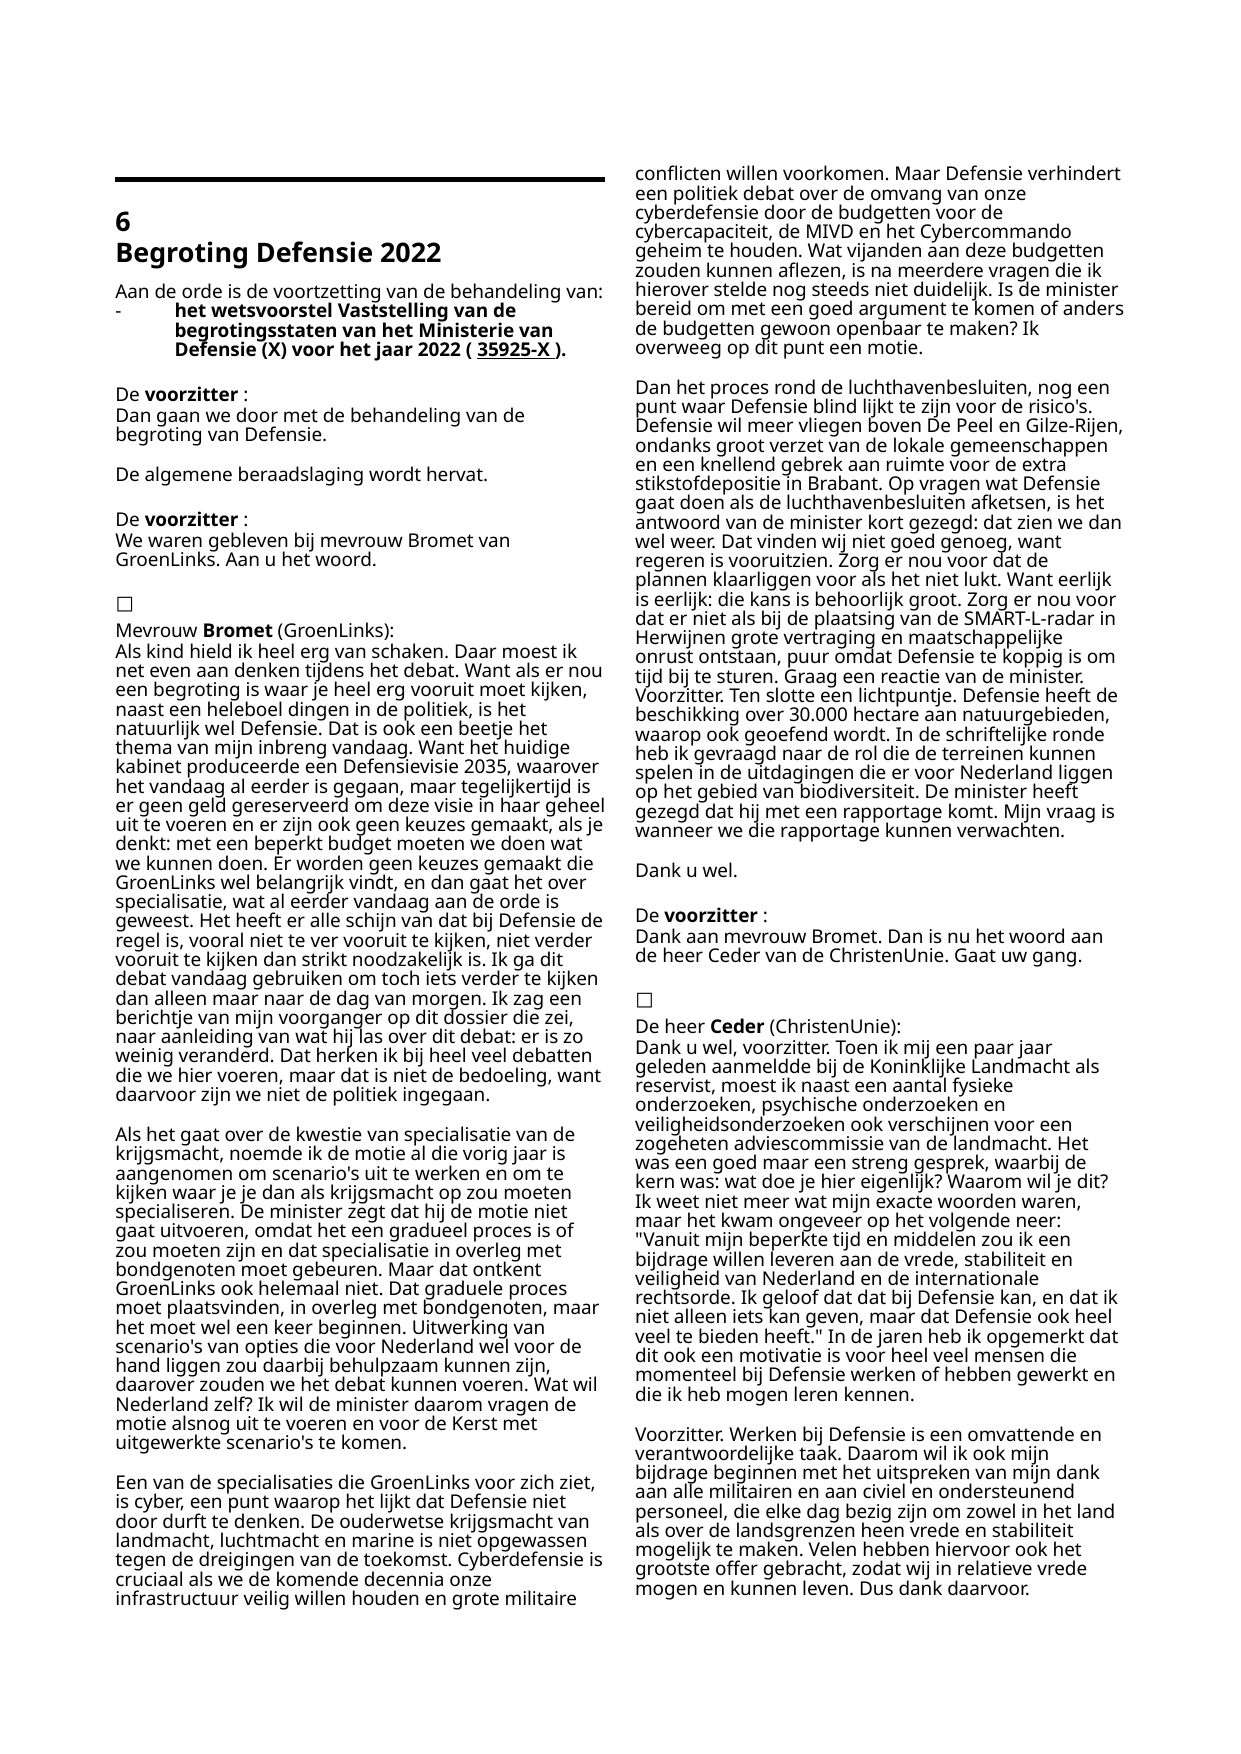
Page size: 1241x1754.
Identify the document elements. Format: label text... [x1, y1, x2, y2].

text De algemene beraadslaging wordt hervat. [115, 466, 605, 485]
text Een van de specialisaties die GroenLinks voor zich ziet, is cyber, een punt waarop het lijkt dat Defensie niet door durft te denken. De ouderwetse krijgsmacht van landmacht, luchtmacht en marine is niet opgewassen tegen de dreigingen van de toekomst. Cyberdefensie is cruciaal als we de komende decennia onze infrastructuur veilig willen houden en grote militaire [115, 1474, 605, 1609]
text De heer Ceder (ChristenUnie): [635, 1013, 1125, 1039]
list het wetsvoorstel Vaststelling van de begrotingsstaten van het Ministerie van Defensie (X) voor het jaar 2022 ( 35925-X ). [115, 302, 605, 360]
text We waren gebleven bij mevrouw Bromet van GroenLinks. Aan u het woord. [115, 532, 605, 570]
text Aan de orde is de voortzetting van de behandeling van: [115, 283, 605, 302]
text Begroting Defensie 2022 [115, 239, 605, 283]
text ⬜ [115, 591, 605, 617]
text Dan het proces rond de luchthavenbesluiten, nog een punt waar Defensie blind lijkt te zijn voor de risico's. Defensie wil meer vliegen boven De Peel en Gilze-Rijen, ondanks groot verzet van de lokale gemeenschappen en een knellend gebrek aan ruimte voor de extra stikstofdepositie in Brabant. Op vragen wat Defensie gaat doen als de luchthavenbesluiten afketsen, is het antwoord van de minister kort gezegd: dat zien we dan wel weer. Dat vinden wij niet goed genoeg, want regeren is vooruitzien. Zorg er nou voor dat de plannen klaarliggen voor als het niet lukt. Want eerlijk is eerlijk: die kans is behoorlijk groot. Zorg er nou voor dat er niet als bij de plaatsing van de SMART-L-radar in Herwijnen grote vertraging en maatschappelijke onrust ontstaan, puur omdat Defensie te koppig is om tijd bij te sturen. Graag een reactie van de minister. Voorzitter. Ten slotte een lichtpuntje. Defensie heeft de beschikking over 30.000 hectare aan natuurgebieden, waarop ook geoefend wordt. In de schriftelijke ronde heb ik gevraagd naar de rol die de terreinen kunnen spelen in de uitdagingen die er voor Nederland liggen op het gebied van biodiversiteit. De minister heeft gezegd dat hij met een rapportage komt. Mijn vraag is wanneer we die rapportage kunnen verwachten. [635, 379, 1125, 841]
text De voorzitter : [115, 381, 605, 407]
text Als het gaat over de kwestie van specialisatie van de krijgsmacht, noemde ik de motie al die vorig jaar is aangenomen om scenario's uit te werken en om te kijken waar je je dan als krijgsmacht op zou moeten specialiseren. De minister zegt dat hij de motie niet gaat uitvoeren, omdat het een gradueel proces is of zou moeten zijn en dat specialisatie in overleg met bondgenoten moet gebeuren. Maar dat ontkent GroenLinks ook helemaal niet. Dat graduele proces moet plaatsvinden, in overleg met bondgenoten, maar het moet wel een keer beginnen. Uitwerking van scenario's van opties die voor Nederland wel voor de hand liggen zou daarbij behulpzaam kunnen zijn, daarover zouden we het debat kunnen voeren. Wat wil Nederland zelf? Ik wil de minister daarom vragen de motie alsnog uit te voeren en voor de Kerst met uitgewerkte scenario's te komen. [115, 1126, 605, 1453]
text Dank u wel, voorzitter. Toen ik mij een paar jaar geleden aanmeldde bij de Koninklijke Landmacht als reservist, moest ik naast een aantal fysieke onderzoeken, psychische onderzoeken en veiligheidsonderzoeken ook verschijnen voor een zogeheten adviescommissie van de landmacht. Het was een goed maar een streng gesprek, waarbij de kern was: wat doe je hier eigenlijk? Waarom wil je dit? Ik weet niet meer wat mijn exacte woorden waren, maar het kwam ongeveer op het volgende neer: "Vanuit mijn beperkte tijd en middelen zou ik een bijdrage willen leveren aan de vrede, stabiliteit en veiligheid van Nederland en de internationale rechtsorde. Ik geloof dat dat bij Defensie kan, en dat ik niet alleen iets kan geven, maar dat Defensie ook heel veel te bieden heeft." In de jaren heb ik opgemerkt dat dit ook een motivatie is voor heel veel mensen die momenteel bij Defensie werken of hebben gewerkt en die ik heb mogen leren kennen. [635, 1039, 1125, 1405]
text 6 [115, 203, 605, 239]
text conflicten willen voorkomen. Maar Defensie verhindert een politiek debat over de omvang van onze cyberdefensie door de budgetten voor de cybercapaciteit, de MIVD en het Cybercommando geheim te houden. Wat vijanden aan deze budgetten zouden kunnen aflezen, is na meerdere vragen die ik hierover stelde nog steeds niet duidelijk. Is de minister bereid om met een goed argument te komen of anders de budgetten gewoon openbaar te maken? Ik overweeg op dit punt een motie. [635, 165, 1125, 358]
text Voorzitter. Werken bij Defensie is een omvattende en verantwoordelijke taak. Daarom wil ik ook mijn bijdrage beginnen met het uitspreken van mijn dank aan alle militairen en aan civiel en ondersteunend personeel, die elke dag bezig zijn om zowel in het land als over de landsgrenzen heen vrede en stabiliteit mogelijk te maken. Velen hebben hiervoor ook het grootste offer gebracht, zodat wij in relatieve vrede mogen en kunnen leven. Dus dank daarvoor. [635, 1426, 1125, 1599]
text Dank u wel. [635, 862, 1125, 881]
text De voorzitter : [635, 902, 1125, 928]
text Dank aan mevrouw Bromet. Dan is nu het woord aan de heer Ceder van de ChristenUnie. Gaat uw gang. [635, 928, 1125, 966]
text Mevrouw Bromet (GroenLinks): [115, 617, 605, 643]
text Als kind hield ik heel erg van schaken. Daar moest ik net even aan denken tijdens het debat. Want als er nou een begroting is waar je heel erg vooruit moet kijken, naast een heleboel dingen in de politiek, is het natuurlijk wel Defensie. Dat is ook een beetje het thema van mijn inbreng vandaag. Want het huidige kabinet produceerde een Defensievisie 2035, waarover het vandaag al eerder is gegaan, maar tegelijkertijd is er geen geld gereserveerd om deze visie in haar geheel uit te voeren en er zijn ook geen keuzes gemaakt, als je denkt: met een beperkt budget moeten we doen wat we kunnen doen. Er worden geen keuzes gemaakt die GroenLinks wel belangrijk vindt, en dan gaat het over specialisatie, wat al eerder vandaag aan de orde is geweest. Het heeft er alle schijn van dat bij Defensie de regel is, vooral niet te ver vooruit te kijken, niet verder vooruit te kijken dan strikt noodzakelijk is. Ik ga dit debat vandaag gebruiken om toch iets verder te kijken dan alleen maar naar de dag van morgen. Ik zag een berichtje van mijn voorganger op dit dossier die zei, naar aanleiding van wat hij las over dit debat: er is zo weinig veranderd. Dat herken ik bij heel veel debatten die we hier voeren, maar dat is niet de bedoeling, want daarvoor zijn we niet de politiek ingegaan. [115, 643, 605, 1105]
text Dan gaan we door met de behandeling van de begroting van Defensie. [115, 407, 605, 445]
text De voorzitter : [115, 506, 605, 532]
text ⬜ [635, 987, 1125, 1013]
